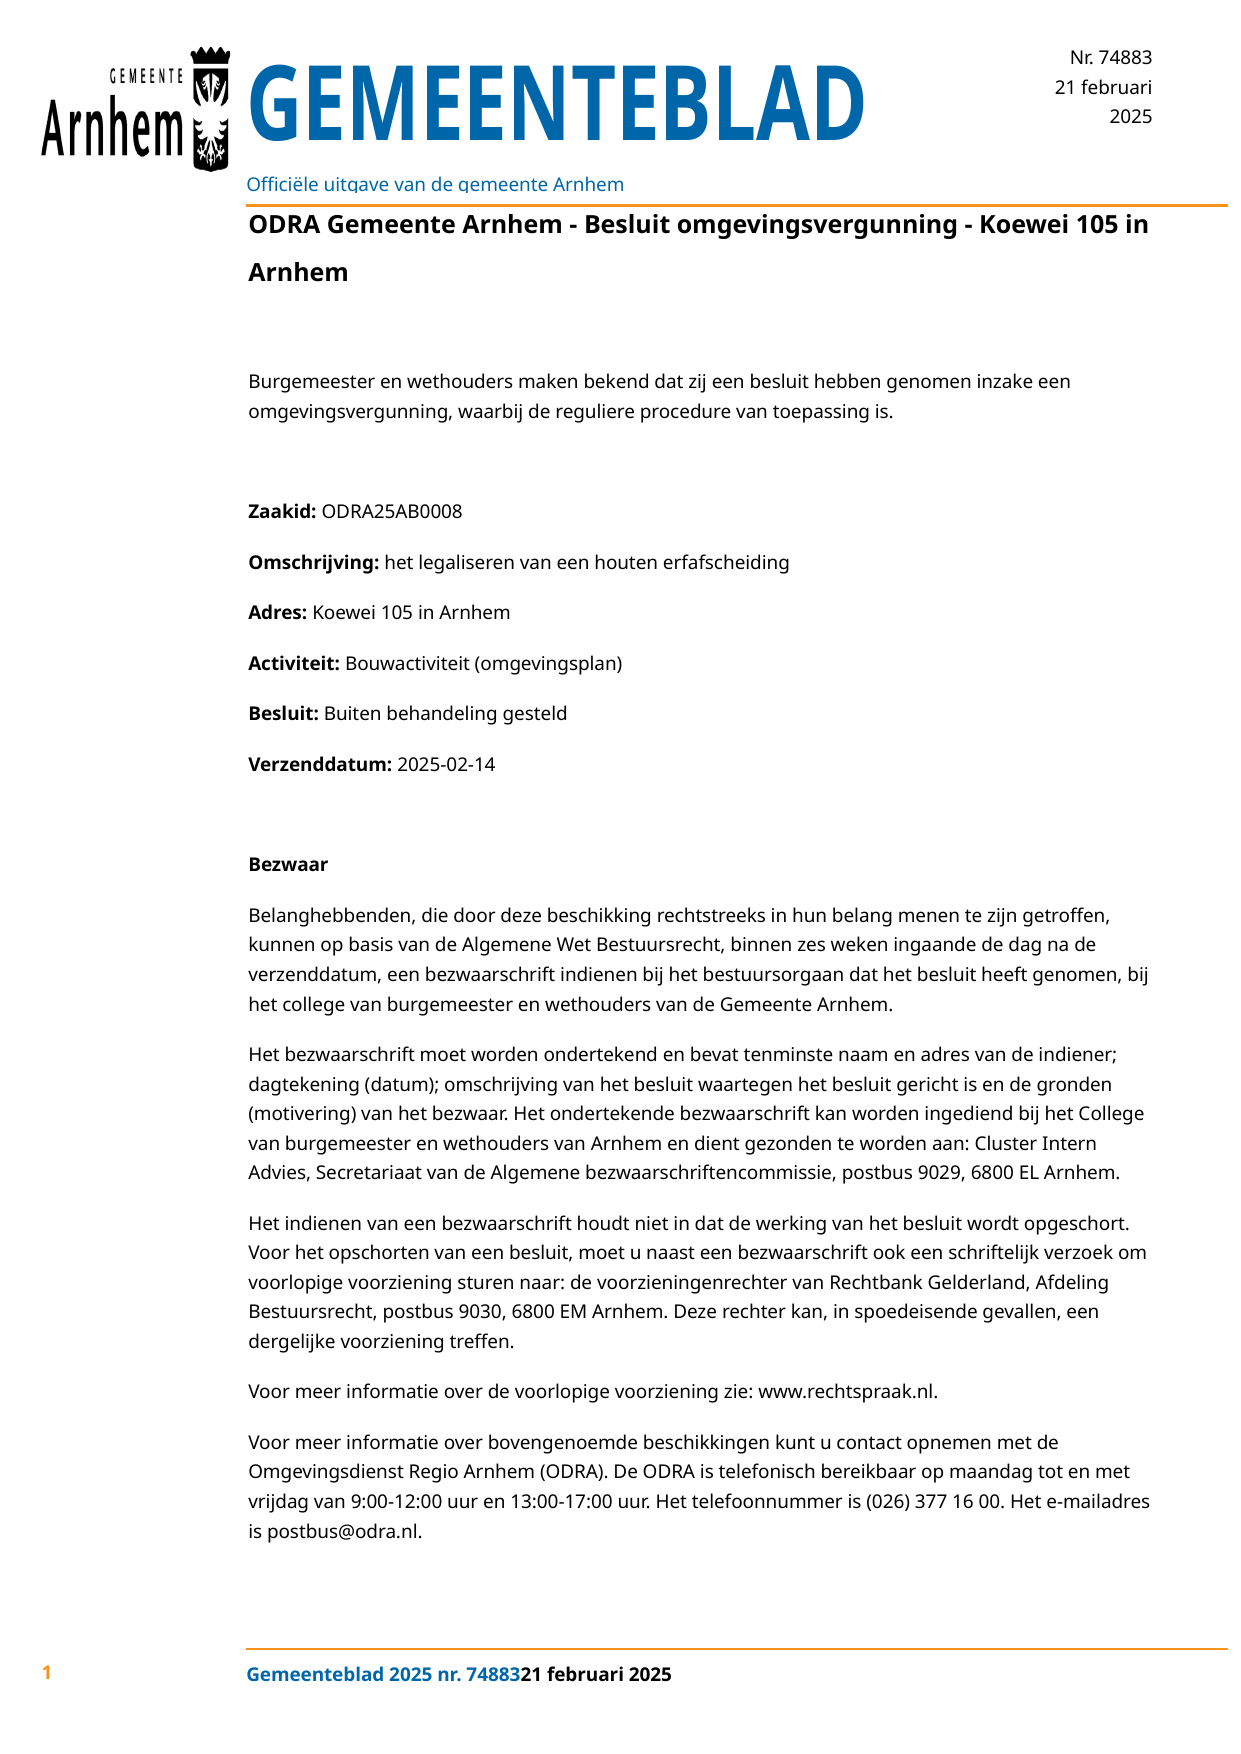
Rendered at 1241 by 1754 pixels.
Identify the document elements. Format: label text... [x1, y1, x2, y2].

text Besluit: Buiten behandeling gesteld [248, 700, 1152, 726]
text Belanghebbenden, die door deze beschikking rechtstreeks in hun belang menen te zijn getroffen, kunnen op basis van de Algemene Wet Bestuursrecht, binnen zes weken ingaande de dag na de verzenddatum, een bezwaarschrift indienen bij het bestuursorgaan dat het besluit heeft genomen, bij het college van burgemeester en wethouders van de Gemeente Arnhem. [248, 902, 1152, 1017]
text Zaakid: ODRA25AB0008 [248, 499, 1152, 524]
text ODRA Gemeente Arnhem - Besluit omgevingsvergunning - Koewei 105 in Arnhem [248, 207, 1152, 288]
picture [41, 47, 231, 172]
text Voor meer informatie over de voorlopige voorziening zie: www.rechtspraak.nl. [248, 1379, 1152, 1404]
text Bezwaar [248, 852, 1152, 877]
text Adres: Koewei 105 in Arnhem [248, 599, 1152, 625]
text Verzenddatum: 2025-02-14 [248, 751, 1152, 777]
text Activiteit: Bouwactiviteit (omgevingsplan) [248, 650, 1152, 676]
text Het bezwaarschrift moet worden ondertekend en bevat tenminste naam en adres van de indiener; dagtekening (datum); omschrijving van het besluit waartegen het besluit gericht is en de gronden (motivering) van het bezwaar. Het ondertekende bezwaarschrift kan worden ingediend bij het College van burgemeester en wethouders van Arnhem en dient gezonden te worden aan: Cluster Intern Advies, Secretariaat van de Algemene bezwaarschriftencommissie, postbus 9029, 6800 EL Arnhem. [248, 1041, 1152, 1185]
text Het indienen van een bezwaarschrift houdt niet in dat de werking van het besluit wordt opgeschort. Voor het opschorten van een besluit, moet u naast een bezwaarschrift ook een schriftelijk verzoek om voorlopige voorziening sturen naar: de voorzieningenrechter van Rechtbank Gelderland, Afdeling Bestuursrecht, postbus 9030, 6800 EM Arnhem. Deze rechter kan, in spoedeisende gevallen, een dergelijke voorziening treffen. [248, 1210, 1152, 1354]
text Voor meer informatie over bovengenoemde beschikkingen kunt u contact opnemen met de Omgevingsdienst Regio Arnhem (ODRA). De ODRA is telefonisch bereikbaar op maandag tot en met vrijdag van 9:00-12:00 uur en 13:00-17:00 uur. Het telefoonnummer is (026) 377 16 00. Het e-mailadres is postbus@odra.nl. [248, 1429, 1152, 1544]
text Burgemeester en wethouders maken bekend dat zij een besluit hebben genomen inzake een omgevingsvergunning, waarbij de reguliere procedure van toepassing is. [248, 368, 1152, 424]
text Omschrijving: het legaliseren van een houten erfafscheiding [248, 549, 1152, 575]
